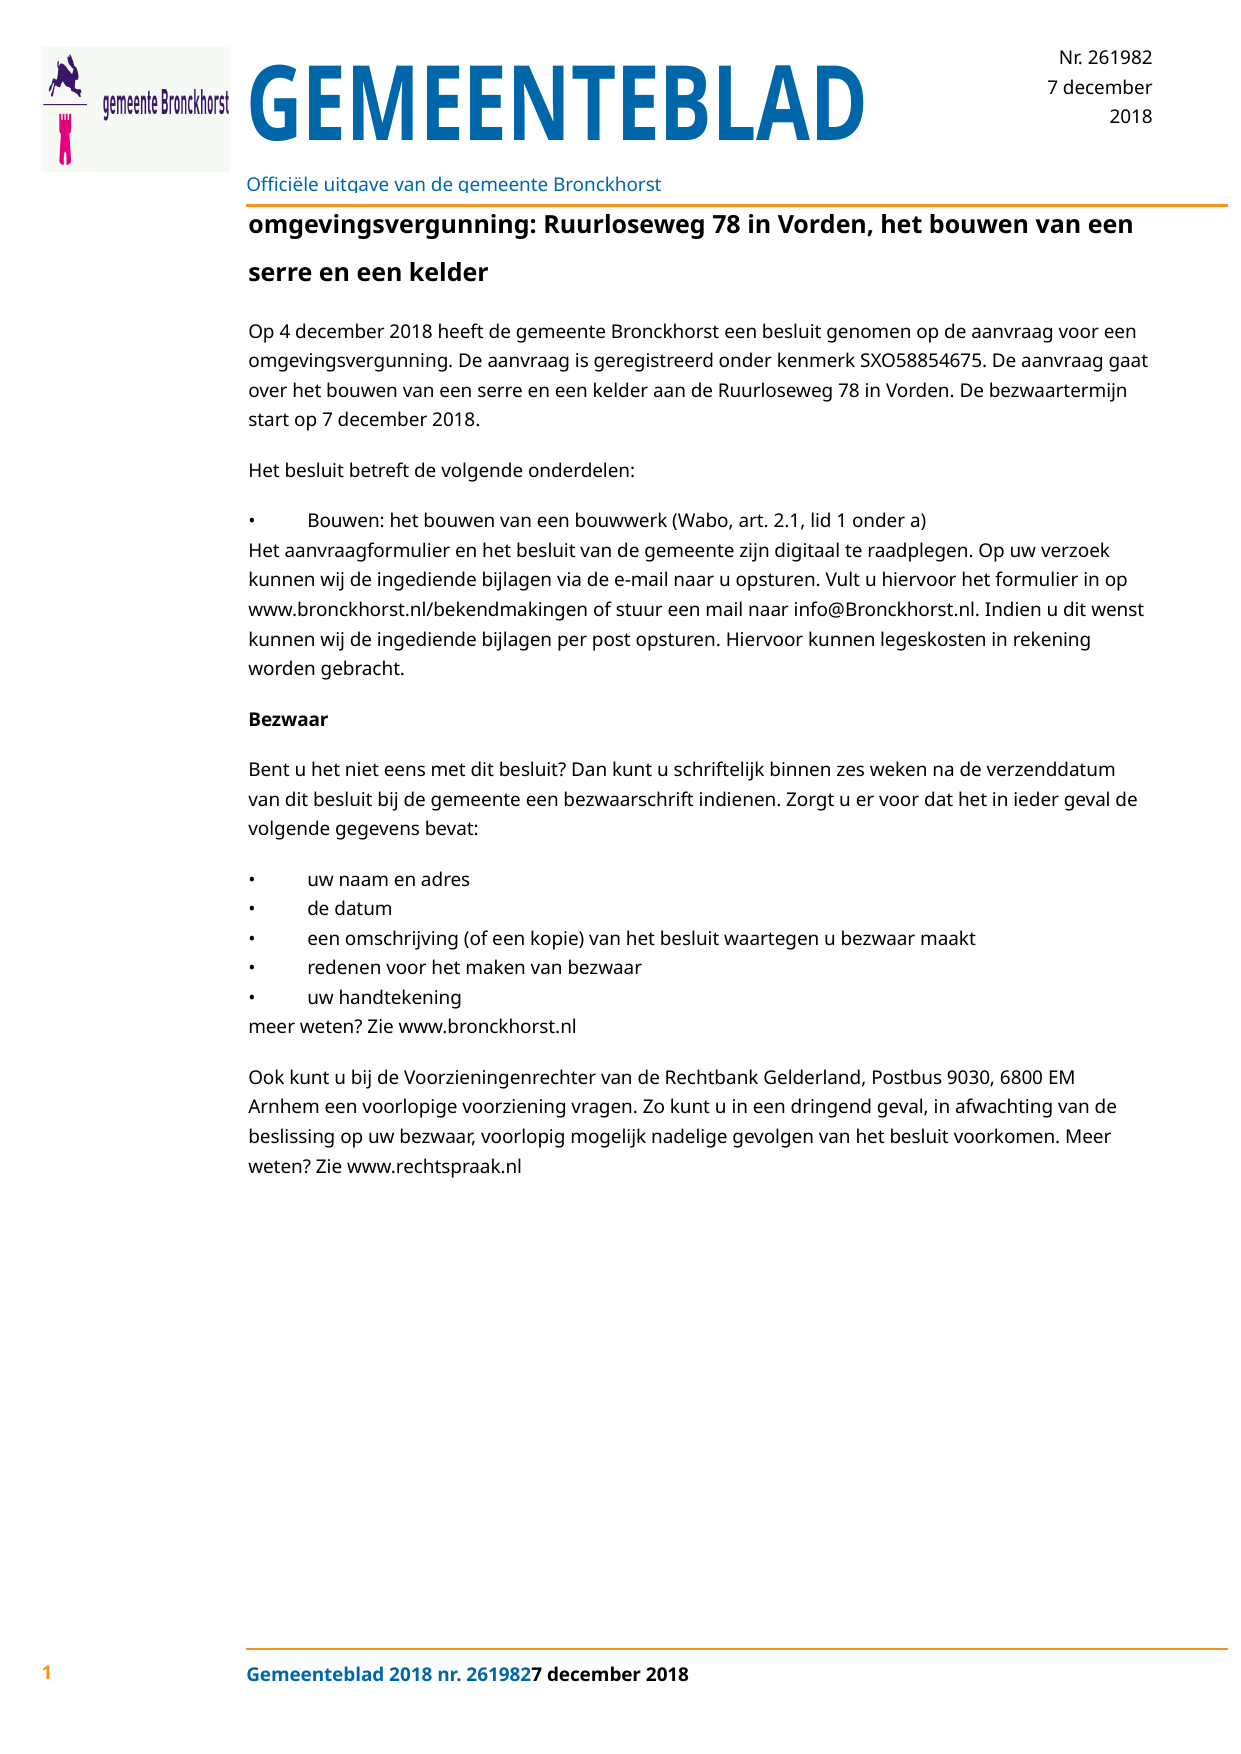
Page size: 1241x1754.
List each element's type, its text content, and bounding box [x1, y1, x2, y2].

list de datum [248, 895, 1152, 921]
picture [41, 47, 231, 172]
list redenen voor het maken van bezwaar [248, 954, 1152, 980]
list een omschrijving (of een kopie) van het besluit waartegen u bezwaar maakt [248, 925, 1152, 951]
list Bouwen: het bouwen van een bouwwerk (Wabo, art. 2.1, lid 1 onder a) [248, 507, 1152, 533]
text Het besluit betreft de volgende onderdelen: [248, 457, 1152, 483]
text Bent u het niet eens met dit besluit? Dan kunt u schriftelijk binnen zes weken na de verzenddatum van dit besluit bij de gemeente een bezwaarschrift indienen. Zorgt u er voor dat het in ieder geval de volgende gegevens bevat: [248, 756, 1152, 841]
text Bezwaar [248, 706, 1152, 732]
text Ook kunt u bij de Voorzieningenrechter van de Rechtbank Gelderland, Postbus 9030, 6800 EM Arnhem een voorlopige voorziening vragen. Zo kunt u in een dringend geval, in afwachting van de beslissing op uw bezwaar, voorlopig mogelijk nadelige gevolgen van het besluit voorkomen. Meer weten? Zie www.rechtspraak.nl [248, 1064, 1152, 1179]
text omgevingsvergunning: Ruurloseweg 78 in Vorden, het bouwen van een serre en een kelder [248, 207, 1152, 288]
text Het aanvraagformulier en het besluit van de gemeente zijn digitaal te raadplegen. Op uw verzoek kunnen wij de ingediende bijlagen via de e-mail naar u opsturen. Vult u hiervoor het formulier in op www.bronckhorst.nl/bekendmakingen of stuur een mail naar info@Bronckhorst.nl. Indien u dit wenst kunnen wij de ingediende bijlagen per post opsturen. Hiervoor kunnen legeskosten in rekening worden gebracht. [248, 537, 1152, 681]
list uw naam en adres [248, 866, 1152, 892]
text meer weten? Zie www.bronckhorst.nl [248, 1014, 1152, 1039]
text Op 4 december 2018 heeft de gemeente Bronckhorst een besluit genomen op de aanvraag voor een omgevingsvergunning. De aanvraag is geregistreerd onder kenmerk SXO58854675. De aanvraag gaat over het bouwen van een serre en een kelder aan de Ruurloseweg 78 in Vorden. De bezwaartermijn start op 7 december 2018. [248, 318, 1152, 432]
list uw handtekening [248, 984, 1152, 1010]
